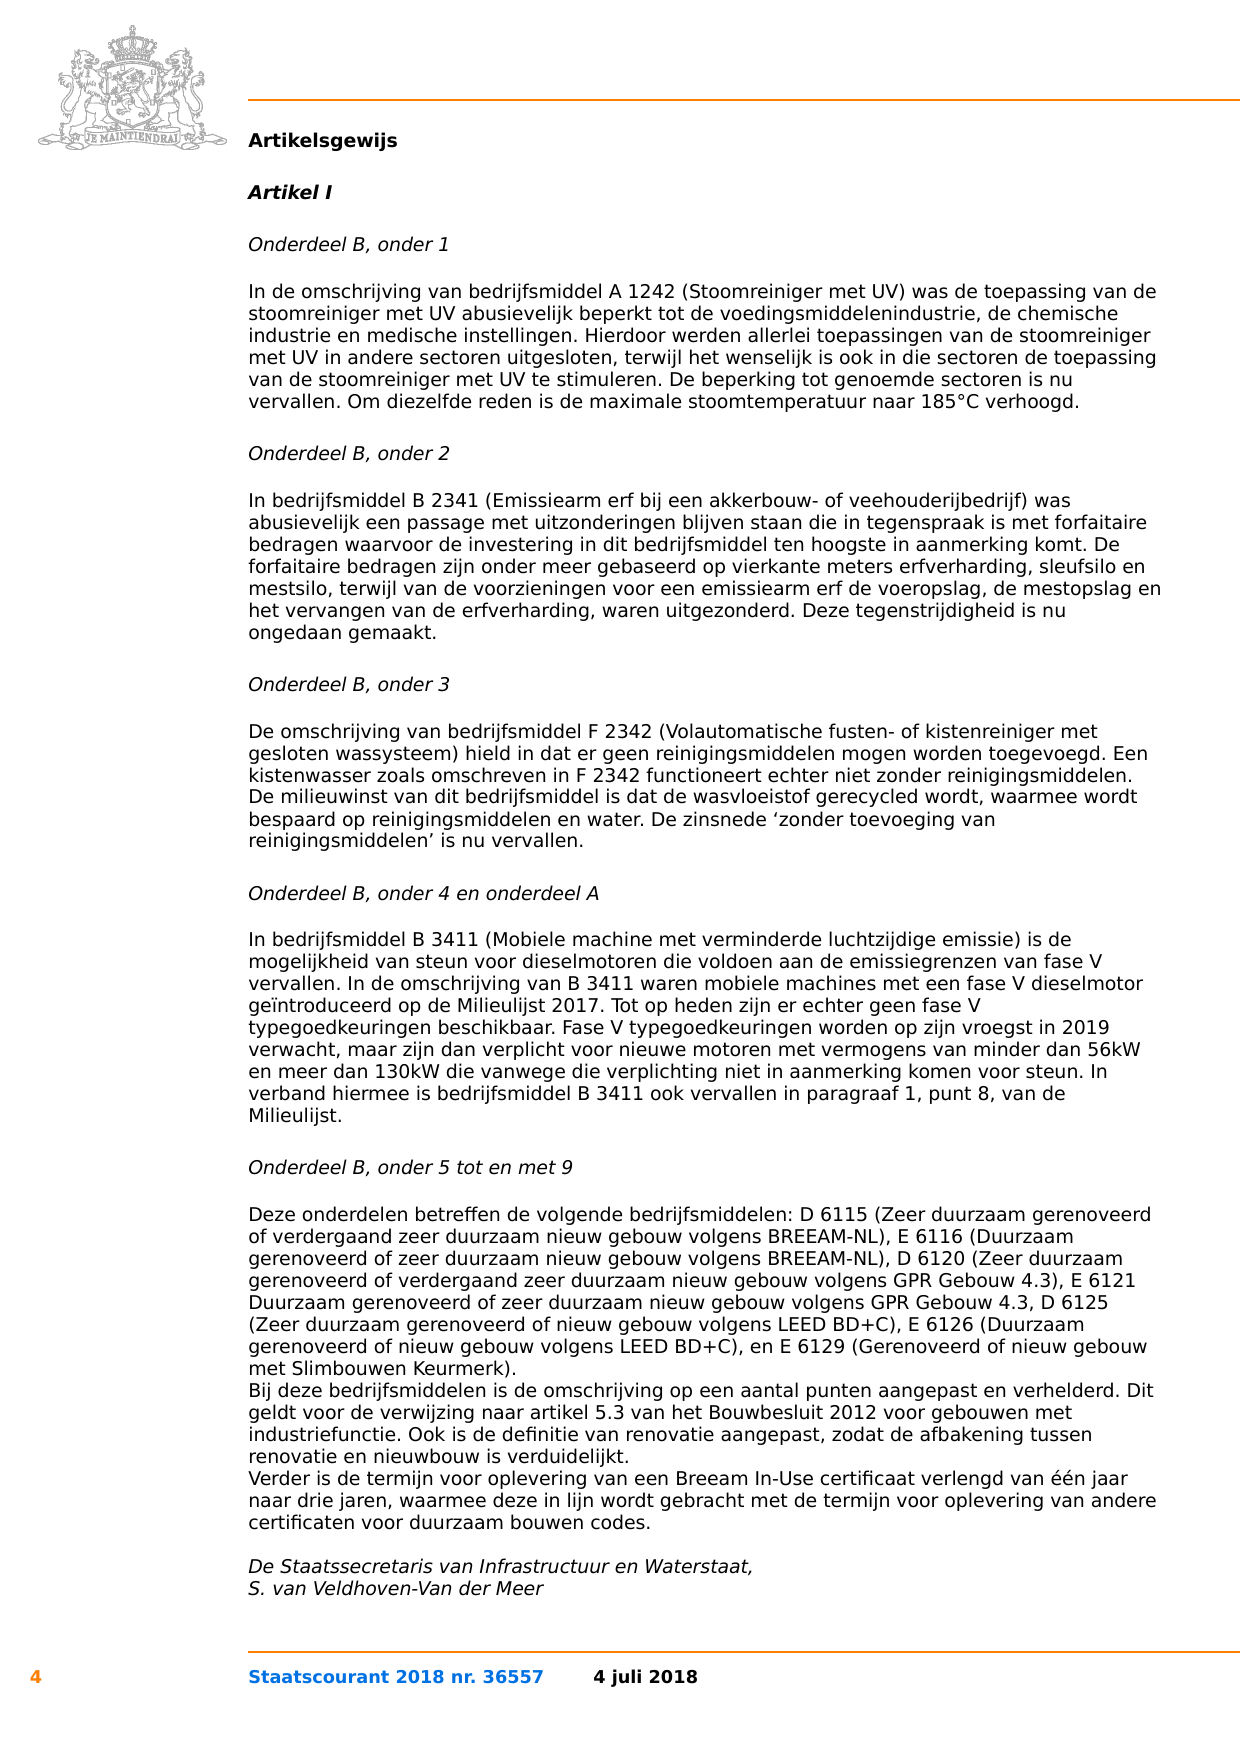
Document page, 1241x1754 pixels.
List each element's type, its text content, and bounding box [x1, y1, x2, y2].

text De omschrijving van bedrijfsmiddel F 2342 (Volautomatische fusten- of kistenreiniger met gesloten wassysteem) hield in dat er geen reinigingsmiddelen mogen worden toegevoegd. Een kistenwasser zoals omschreven in F 2342 functioneert echter niet zonder reinigingsmiddelen. De milieuwinst van dit bedrijfsmiddel is dat de wasvloeistof gerecycled wordt, waarmee wordt bespaard op reinigingsmiddelen en water. De zinsnede ‘zonder toevoeging van reinigingsmiddelen’ is nu vervallen. [248, 721, 1163, 852]
text Verder is de termijn voor oplevering van een Breeam In-Use certificaat verlengd van één jaar naar drie jaren, waarmee deze in lijn wordt gebracht met de termijn voor oplevering van andere certificaten voor duurzaam bouwen codes. [248, 1468, 1163, 1534]
text Bij deze bedrijfsmiddelen is de omschrijving op een aantal punten aangepast en verhelderd. Dit geldt voor de verwijzing naar artikel 5.3 van het Bouwbesluit 2012 voor gebouwen met industriefunctie. Ook is de definitie van renovatie aangepast, zodat de afbakening tussen renovatie en nieuwbouw is verduidelijkt. [248, 1380, 1163, 1468]
text In de omschrijving van bedrijfsmiddel A 1242 (Stoomreiniger met UV) was de toepassing van de stoomreiniger met UV abusievelijk beperkt tot de voedingsmiddelenindustrie, de chemische industrie en medische instellingen. Hierdoor werden allerlei toepassingen van de stoomreiniger met UV in andere sectoren uitgesloten, terwijl het wenselijk is ook in die sectoren de toepassing van de stoomreiniger met UV te stimuleren. De beperking tot genoemde sectoren is nu vervallen. Om diezelfde reden is de maximale stoomtemperatuur naar 185°C verhoogd. [248, 281, 1163, 413]
picture [38, 25, 227, 150]
subtitle Onderdeel B, onder 4 en onderdeel A [248, 882, 1163, 904]
subtitle Onderdeel B, onder 2 [248, 443, 1163, 465]
text In bedrijfsmiddel B 3411 (Mobiele machine met verminderde luchtzijdige emissie) is de mogelijkheid van steun voor dieselmotoren die voldoen aan de emissiegrenzen van fase V vervallen. In de omschrijving van B 3411 waren mobiele machines met een fase V dieselmotor geïntroduceerd op de Milieulijst 2017. Tot op heden zijn er echter geen fase V typegoedkeuringen beschikbaar. Fase V typegoedkeuringen worden op zijn vroegst in 2019 verwacht, maar zijn dan verplicht voor nieuwe motoren met vermogens van minder dan 56kW en meer dan 130kW die vanwege die verplichting niet in aanmerking komen voor steun. In verband hiermee is bedrijfsmiddel B 3411 ook vervallen in paragraaf 1, punt 8, van de Milieulijst. [248, 929, 1163, 1127]
subtitle Onderdeel B, onder 3 [248, 673, 1163, 696]
text De Staatssecretaris van Infrastructuur en Waterstaat, S. van Veldhoven-Van der Meer [248, 1556, 1163, 1600]
subtitle Onderdeel B, onder 1 [248, 234, 1163, 256]
text Deze onderdelen betreffen de volgende bedrijfsmiddelen: D 6115 (Zeer duurzaam gerenoveerd of verdergaand zeer duurzaam nieuw gebouw volgens BREEAM-NL), E 6116 (Duurzaam gerenoveerd of zeer duurzaam nieuw gebouw volgens BREEAM-NL), D 6120 (Zeer duurzaam gerenoveerd of verdergaand zeer duurzaam nieuw gebouw volgens GPR Gebouw 4.3), E 6121 Duurzaam gerenoveerd of zeer duurzaam nieuw gebouw volgens GPR Gebouw 4.3, D 6125 (Zeer duurzaam gerenoveerd of nieuw gebouw volgens LEED BD+C), E 6126 (Duurzaam gerenoveerd of nieuw gebouw volgens LEED BD+C), en E 6129 (Gerenoveerd of nieuw gebouw met Slimbouwen Keurmerk). [248, 1204, 1163, 1380]
subtitle Onderdeel B, onder 5 tot en met 9 [248, 1157, 1163, 1179]
subtitle Artikelsgewijs [248, 130, 1163, 152]
subtitle Artikel I [248, 182, 1163, 204]
text In bedrijfsmiddel B 2341 (Emissiearm erf bij een akkerbouw- of veehouderijbedrijf) was abusievelijk een passage met uitzonderingen blijven staan die in tegenspraak is met forfaitaire bedragen waarvoor de investering in dit bedrijfsmiddel ten hoogste in aanmerking komt. De forfaitaire bedragen zijn onder meer gebaseerd op vierkante meters erfverharding, sleufsilo en mestsilo, terwijl van de voorzieningen voor een emissiearm erf de voeropslag, de mestopslag en het vervangen van de erfverharding, waren uitgezonderd. Deze tegenstrijdigheid is nu ongedaan gemaakt. [248, 490, 1163, 643]
